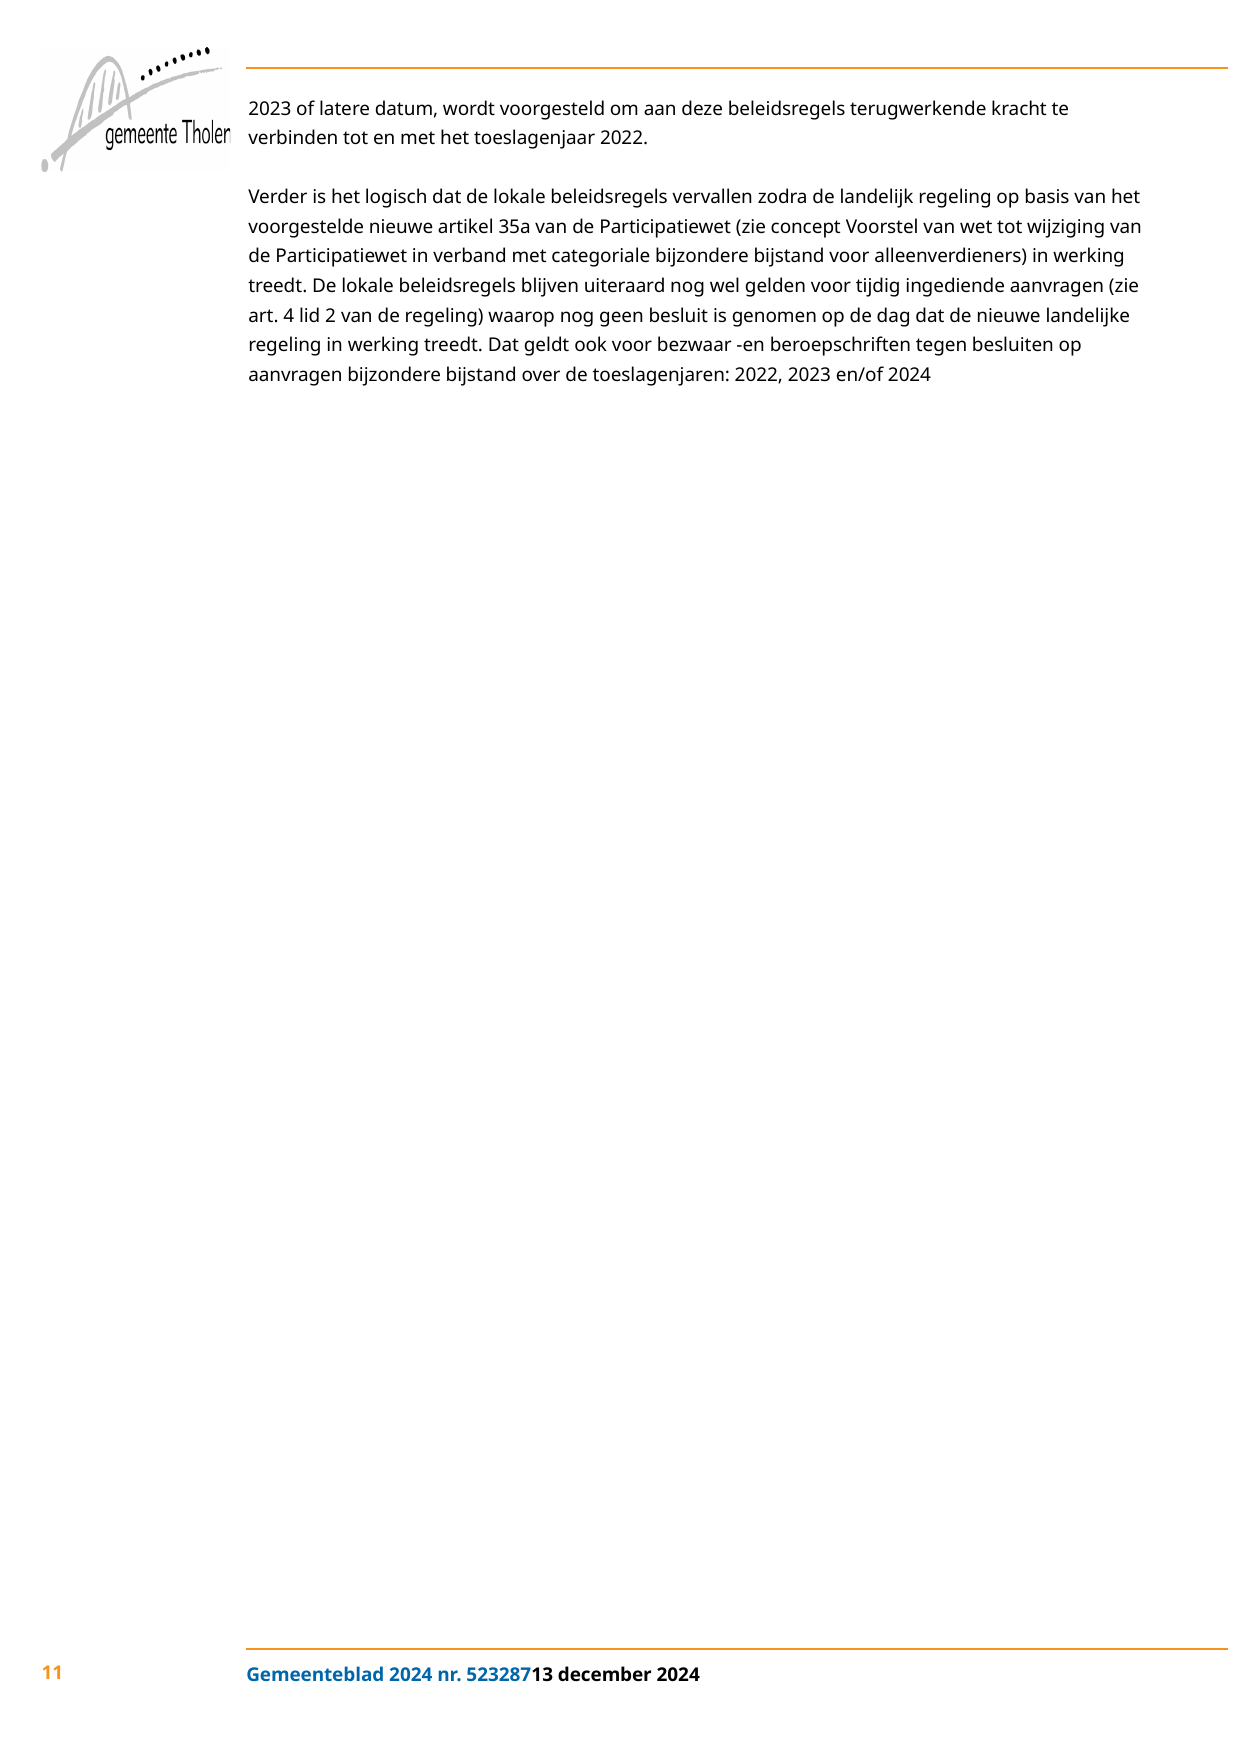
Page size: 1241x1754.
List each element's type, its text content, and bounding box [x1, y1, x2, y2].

text 2023 of latere datum, wordt voorgesteld om aan deze beleidsregels terugwerkende kracht te verbinden tot en met het toeslagenjaar 2022. [248, 95, 1152, 150]
picture [41, 47, 231, 172]
text Verder is het logisch dat de lokale beleidsregels vervallen zodra de landelijk regeling op basis van het voorgestelde nieuwe artikel 35a van de Participatiewet (zie concept Voorstel van wet tot wijziging van de Participatiewet in verband met categoriale bijzondere bijstand voor alleenverdieners) in werking treedt. De lokale beleidsregels blijven uiteraard nog wel gelden voor tijdig ingediende aanvragen (zie art. 4 lid 2 van de regeling) waarop nog geen besluit is genomen op de dag dat de nieuwe landelijke regeling in werking treedt. Dat geldt ook voor bezwaar -en beroepschriften tegen besluiten op aanvragen bijzondere bijstand over de toeslagenjaren: 2022, 2023 en/of 2024 [248, 183, 1152, 387]
